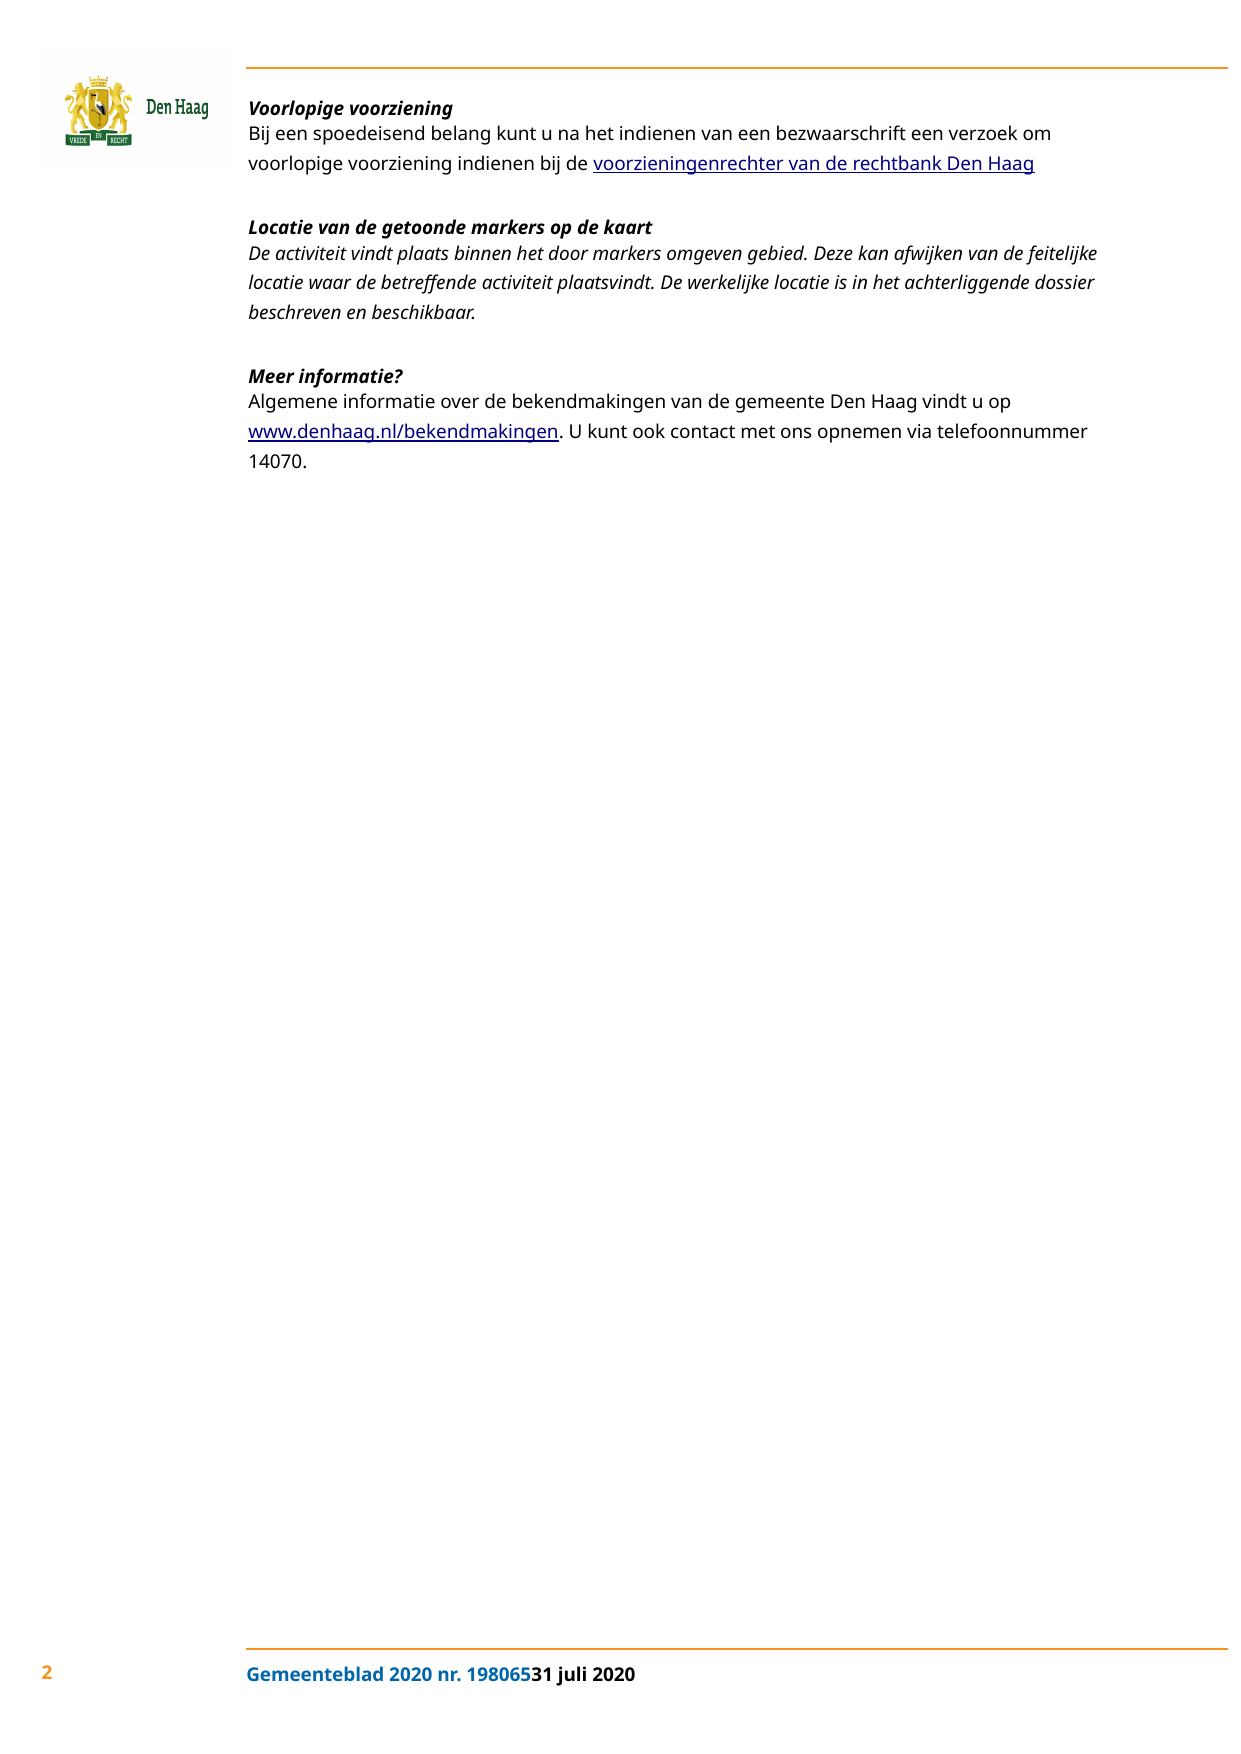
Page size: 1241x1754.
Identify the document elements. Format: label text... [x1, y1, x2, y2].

text Bij een spoedeisend belang kunt u na het indienen van een bezwaarschrift een verzoek om voorlopige voorziening indienen bij de voorzieningenrechter van de rechtbank Den Haag [248, 121, 1152, 176]
text De activiteit vindt plaats binnen het door markers omgeven gebied. Deze kan afwijken van de feitelijke locatie waar de betreffende activiteit plaatsvindt. De werkelijke locatie is in het achterliggende dossier beschreven en beschikbaar. [248, 240, 1152, 325]
text Meer informatie? [248, 363, 1152, 389]
picture [41, 47, 231, 172]
text Locatie van de getoonde markers op de kaart [248, 214, 1152, 240]
text Algemene informatie over de bekendmakingen van de gemeente Den Haag vindt u op www.denhaag.nl/bekendmakingen. U kunt ook contact met ons opnemen via telefoonnummer 14070. [248, 389, 1152, 473]
text Voorlopige voorziening [248, 95, 1152, 121]
